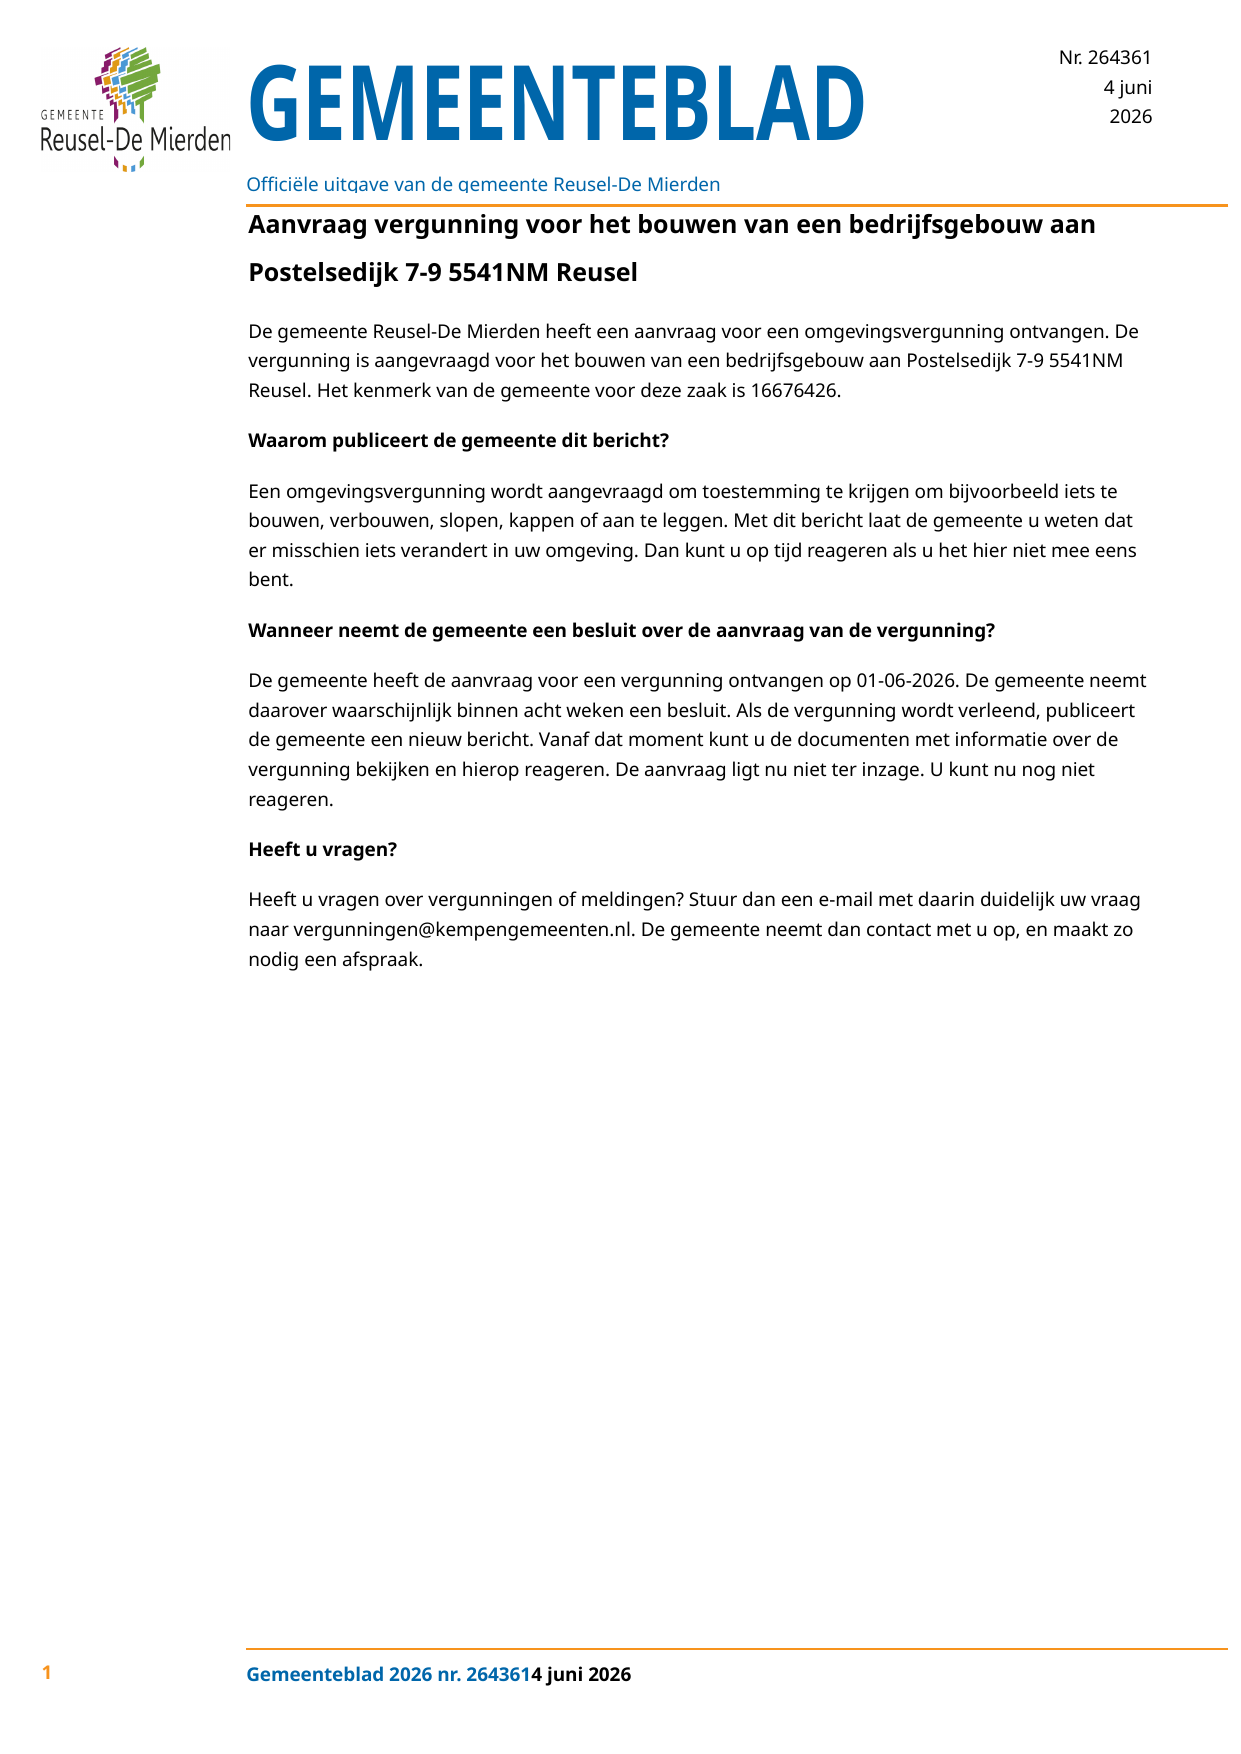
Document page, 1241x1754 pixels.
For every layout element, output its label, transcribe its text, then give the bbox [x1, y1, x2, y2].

text Een omgevingsvergunning wordt aangevraagd om toestemming te krijgen om bijvoorbeeld iets te bouwen, verbouwen, slopen, kappen of aan te leggen. Met dit bericht laat de gemeente u weten dat er misschien iets verandert in uw omgeving. Dan kunt u op tijd reageren als u het hier niet mee eens bent. [248, 478, 1152, 592]
text Waarom publiceert de gemeente dit bericht? [248, 427, 1152, 453]
text Heeft u vragen? [248, 836, 1152, 862]
text Wanneer neemt de gemeente een besluit over de aanvraag van de vergunning? [248, 617, 1152, 643]
text De gemeente Reusel-De Mierden heeft een aanvraag voor een omgevingsvergunning ontvangen. De vergunning is aangevraagd voor het bouwen van een bedrijfsgebouw aan Postelsedijk 7-9 5541NM Reusel. Het kenmerk van de gemeente voor deze zaak is 16676426. [248, 318, 1152, 403]
text Aanvraag vergunning voor het bouwen van een bedrijfsgebouw aan Postelsedijk 7-9 5541NM Reusel [248, 207, 1152, 288]
picture [41, 47, 231, 172]
text De gemeente heeft de aanvraag voor een vergunning ontvangen op 01-06-2026. De gemeente neemt daarover waarschijnlijk binnen acht weken een besluit. Als de vergunning wordt verleend, publiceert de gemeente een nieuw bericht. Vanaf dat moment kunt u de documenten met informatie over de vergunning bekijken en hierop reageren. De aanvraag ligt nu niet ter inzage. U kunt nu nog niet reageren. [248, 667, 1152, 812]
text Heeft u vragen over vergunningen of meldingen? Stuur dan een e-mail met daarin duidelijk uw vraag naar vergunningen@kempengemeenten.nl. De gemeente neemt dan contact met u op, en maakt zo nodig een afspraak. [248, 887, 1152, 972]
